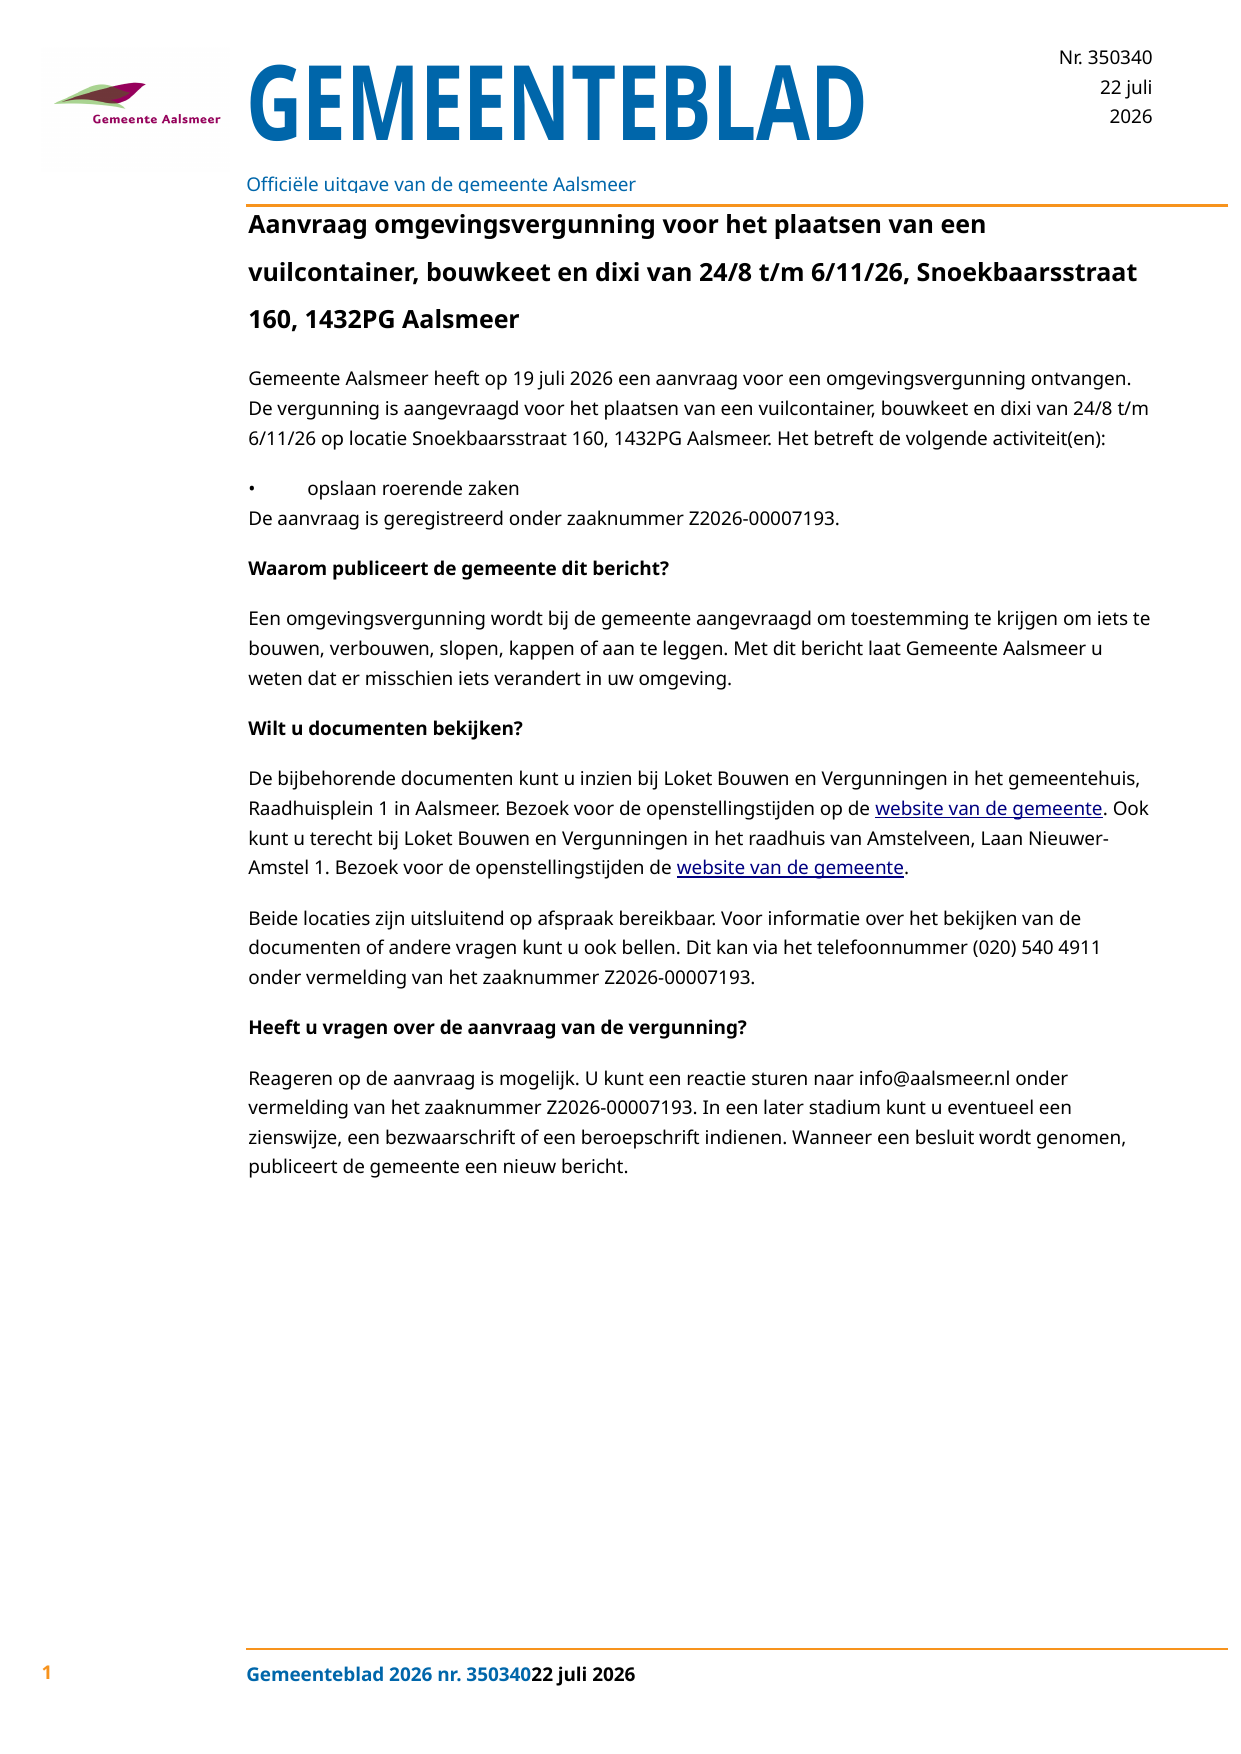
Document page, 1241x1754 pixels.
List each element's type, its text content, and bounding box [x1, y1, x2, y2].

text Waarom publiceert de gemeente dit bericht? [248, 555, 1152, 581]
text Wilt u documenten bekijken? [248, 715, 1152, 741]
text Reageren op de aanvraag is mogelijk. U kunt een reactie sturen naar info@aalsmeer.nl onder vermelding van het zaaknummer Z2026-00007193. In een later stadium kunt u eventueel een zienswijze, een bezwaarschrift of een beroepschrift indienen. Wanneer een besluit wordt genomen, publiceert de gemeente een nieuw bericht. [248, 1065, 1152, 1179]
text De bijbehorende documenten kunt u inzien bij Loket Bouwen en Vergunningen in het gemeentehuis, Raadhuisplein 1 in Aalsmeer. Bezoek voor de openstellingstijden op de website van de gemeente. Ook kunt u terecht bij Loket Bouwen en Vergunningen in het raadhuis van Amstelveen, Laan Nieuwer-Amstel 1. Bezoek voor de openstellingstijden de website van de gemeente. [248, 766, 1152, 880]
text De aanvraag is geregistreerd onder zaaknummer Z2026-00007193. [248, 505, 1152, 530]
text Aanvraag omgevingsvergunning voor het plaatsen van een vuilcontainer, bouwkeet en dixi van 24/8 t/m 6/11/26, Snoekbaarsstraat 160, 1432PG Aalsmeer [248, 207, 1152, 336]
text Een omgevingsvergunning wordt bij de gemeente aangevraagd om toestemming te krijgen om iets te bouwen, verbouwen, slopen, kappen of aan te leggen. Met dit bericht laat Gemeente Aalsmeer u weten dat er misschien iets verandert in uw omgeving. [248, 606, 1152, 690]
text Beide locaties zijn uitsluitend op afspraak bereikbaar. Voor informatie over het bekijken van de documenten of andere vragen kunt u ook bellen. Dit kan via het telefoonnummer (020) 540 4911 onder vermelding van het zaaknummer Z2026-00007193. [248, 905, 1152, 989]
picture [41, 47, 231, 172]
list opslaan roerende zaken [248, 475, 1152, 501]
text Gemeente Aalsmeer heeft op 19 juli 2026 een aanvraag voor een omgevingsvergunning ontvangen. De vergunning is aangevraagd voor het plaatsen van een vuilcontainer, bouwkeet en dixi van 24/8 t/m 6/11/26 op locatie Snoekbaarsstraat 160, 1432PG Aalsmeer. Het betreft de volgende activiteit(en): [248, 366, 1152, 450]
text Heeft u vragen over de aanvraag van de vergunning? [248, 1014, 1152, 1040]
